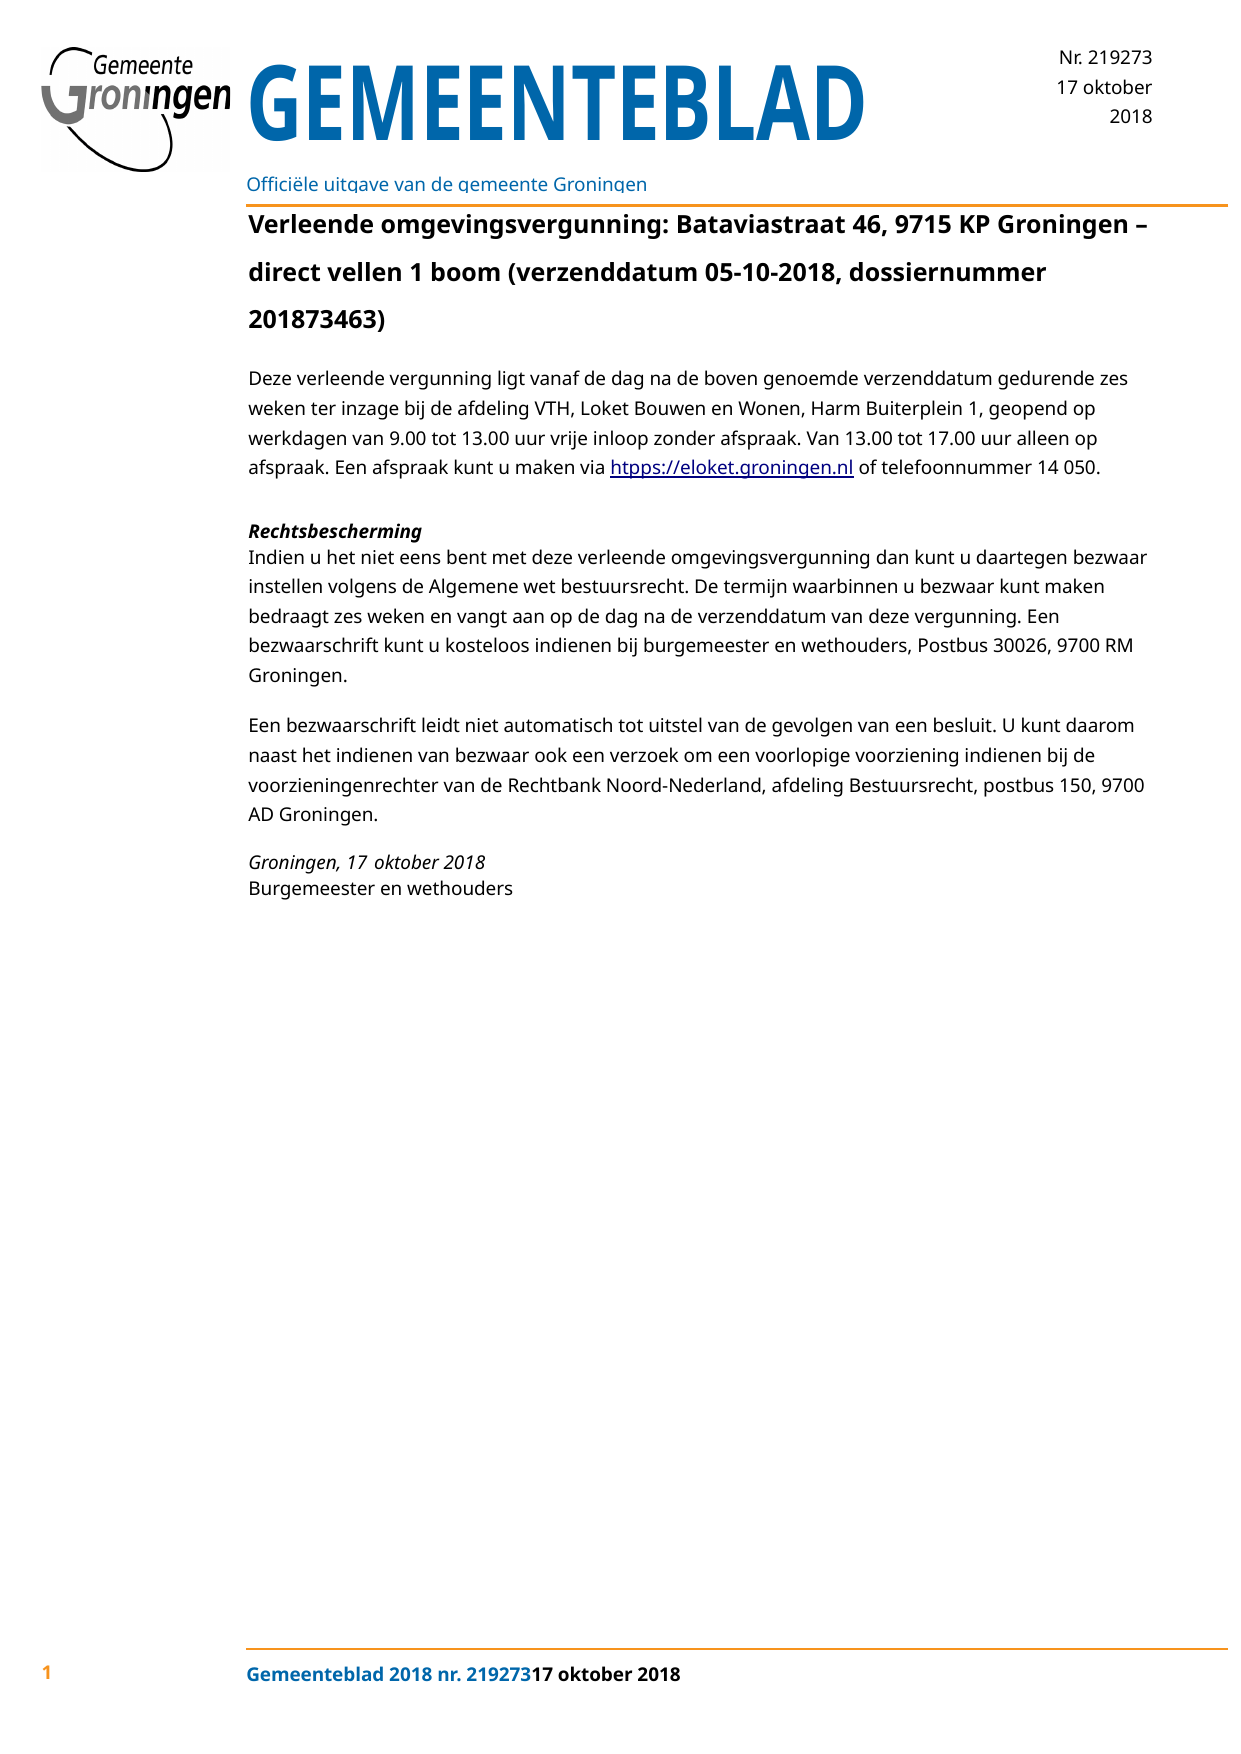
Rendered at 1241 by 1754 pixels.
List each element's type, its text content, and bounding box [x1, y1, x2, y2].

text Een bezwaarschrift leidt niet automatisch tot uitstel van de gevolgen van een besluit. U kunt daarom naast het indienen van bezwaar ook een verzoek om een voorlopige voorziening indienen bij de voorzieningenrechter van de Rechtbank Noord-Nederland, afdeling Bestuursrecht, postbus 150, 9700 AD Groningen. [248, 713, 1152, 827]
text Deze verleende vergunning ligt vanaf de dag na de boven genoemde verzenddatum gedurende zes weken ter inzage bij de afdeling VTH, Loket Bouwen en Wonen, Harm Buiterplein 1, geopend op werkdagen van 9.00 tot 13.00 uur vrije inloop zonder afspraak. Van 13.00 tot 17.00 uur alleen op afspraak. Een afspraak kunt u maken via htpps://eloket.groningen.nl of telefoonnummer 14 050. [248, 366, 1152, 480]
text Groningen, 17 oktober 2018 [248, 849, 1152, 875]
picture [41, 47, 231, 172]
text Verleende omgevingsvergunning: Bataviastraat 46, 9715 KP Groningen – direct vellen 1 boom (verzenddatum 05-10-2018, dossiernummer 201873463) [248, 207, 1152, 336]
text Rechtsbescherming [248, 518, 1152, 544]
text Indien u het niet eens bent met deze verleende omgevingsvergunning dan kunt u daartegen bezwaar instellen volgens de Algemene wet bestuursrecht. De termijn waarbinnen u bezwaar kunt maken bedraagt zes weken en vangt aan op de dag na de verzenddatum van deze vergunning. Een bezwaarschrift kunt u kosteloos indienen bij burgemeester en wethouders, Postbus 30026, 9700 RM Groningen. [248, 544, 1152, 688]
text Burgemeester en wethouders [248, 875, 1152, 901]
